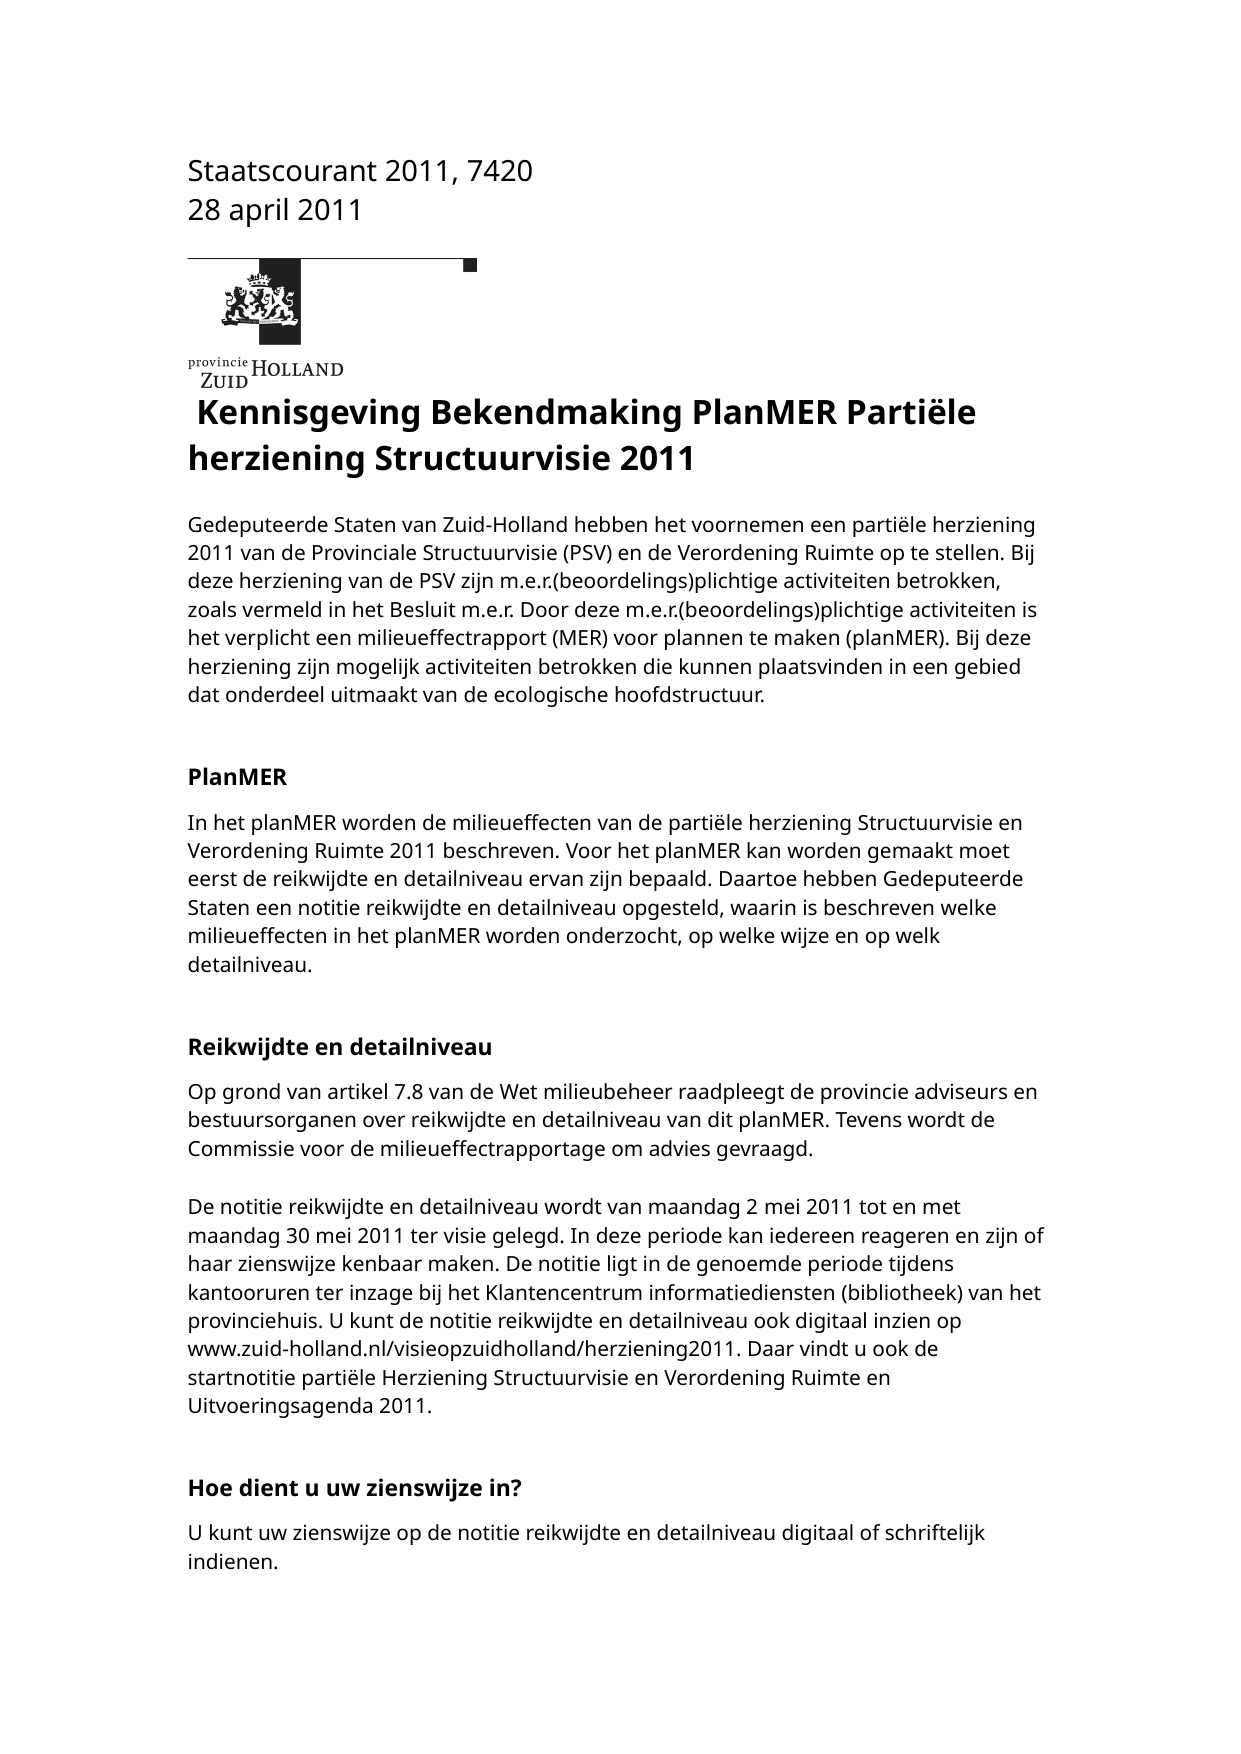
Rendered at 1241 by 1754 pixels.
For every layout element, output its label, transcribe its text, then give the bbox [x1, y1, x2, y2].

subtitle Reikwijdte en detailniveau [187, 1031, 1053, 1062]
subtitle PlanMER [187, 761, 1053, 793]
text Op grond van artikel 7.8 van de Wet milieubeheer raadpleegt de provincie adviseurs en bestuursorganen over reikwijdte en detailniveau van dit planMER. Tevens wordt de Commissie voor de milieueffectrapportage om advies gevraagd. [187, 1077, 1053, 1162]
text In het planMER worden de milieueffecten van de partiële herziening Structuurvisie en Verordening Ruimte 2011 beschreven. Voor het planMER kan worden gemaakt moet eerst de reikwijdte en detailniveau ervan zijn bepaald. Daartoe hebben Gedeputeerde Staten een notitie reikwijdte en detailniveau opgesteld, waarin is beschreven welke milieueffecten in het planMER worden onderzocht, op welke wijze en op welk detailniveau. [187, 808, 1053, 978]
text U kunt uw zienswijze op de notitie reikwijdte en detailniveau digitaal of schriftelijk indienen. [187, 1518, 1053, 1575]
subtitle Hoe dient u uw zienswijze in? [187, 1472, 1053, 1503]
subtitle Kennisgeving Bekendmaking PlanMER Partiële herziening Structuurvisie 2011 [187, 271, 1053, 480]
text 28 april 2011 [187, 190, 1053, 229]
text De notitie reikwijdte en detailniveau wordt van maandag 2 mei 2011 tot en met maandag 30 mei 2011 ter visie gelegd. In deze periode kan iedereen reageren en zijn of haar zienswijze kenbaar maken. De notitie ligt in de genoemde periode tijdens kantooruren ter inzage bij het Klantencentrum informatiediensten (bibliotheek) van het provinciehuis. U kunt de notitie reikwijdte en detailniveau ook digitaal inzien op www.zuid-holland.nl/visieopzuidholland/herziening2011. Daar vindt u ook de startnotitie partiële Herziening Structuurvisie en Verordening Ruimte en Uitvoeringsagenda 2011. [187, 1192, 1053, 1420]
picture [187, 258, 477, 389]
text Staatscourant 2011, 7420 [187, 150, 1053, 190]
text Gedeputeerde Staten van Zuid-Holland hebben het voornemen een partiële herziening 2011 van de Provinciale Structuurvisie (PSV) en de Verordening Ruimte op te stellen. Bij deze herziening van de PSV zijn m.e.r.(beoordelings)plichtige activiteiten betrokken, zoals vermeld in het Besluit m.e.r. Door deze m.e.r.(beoordelings)plichtige activiteiten is het verplicht een milieueffectrapport (MER) voor plannen te maken (planMER). Bij deze herziening zijn mogelijk activiteiten betrokken die kunnen plaatsvinden in een gebied dat onderdeel uitmaakt van de ecologische hoofdstructuur. [187, 510, 1053, 709]
